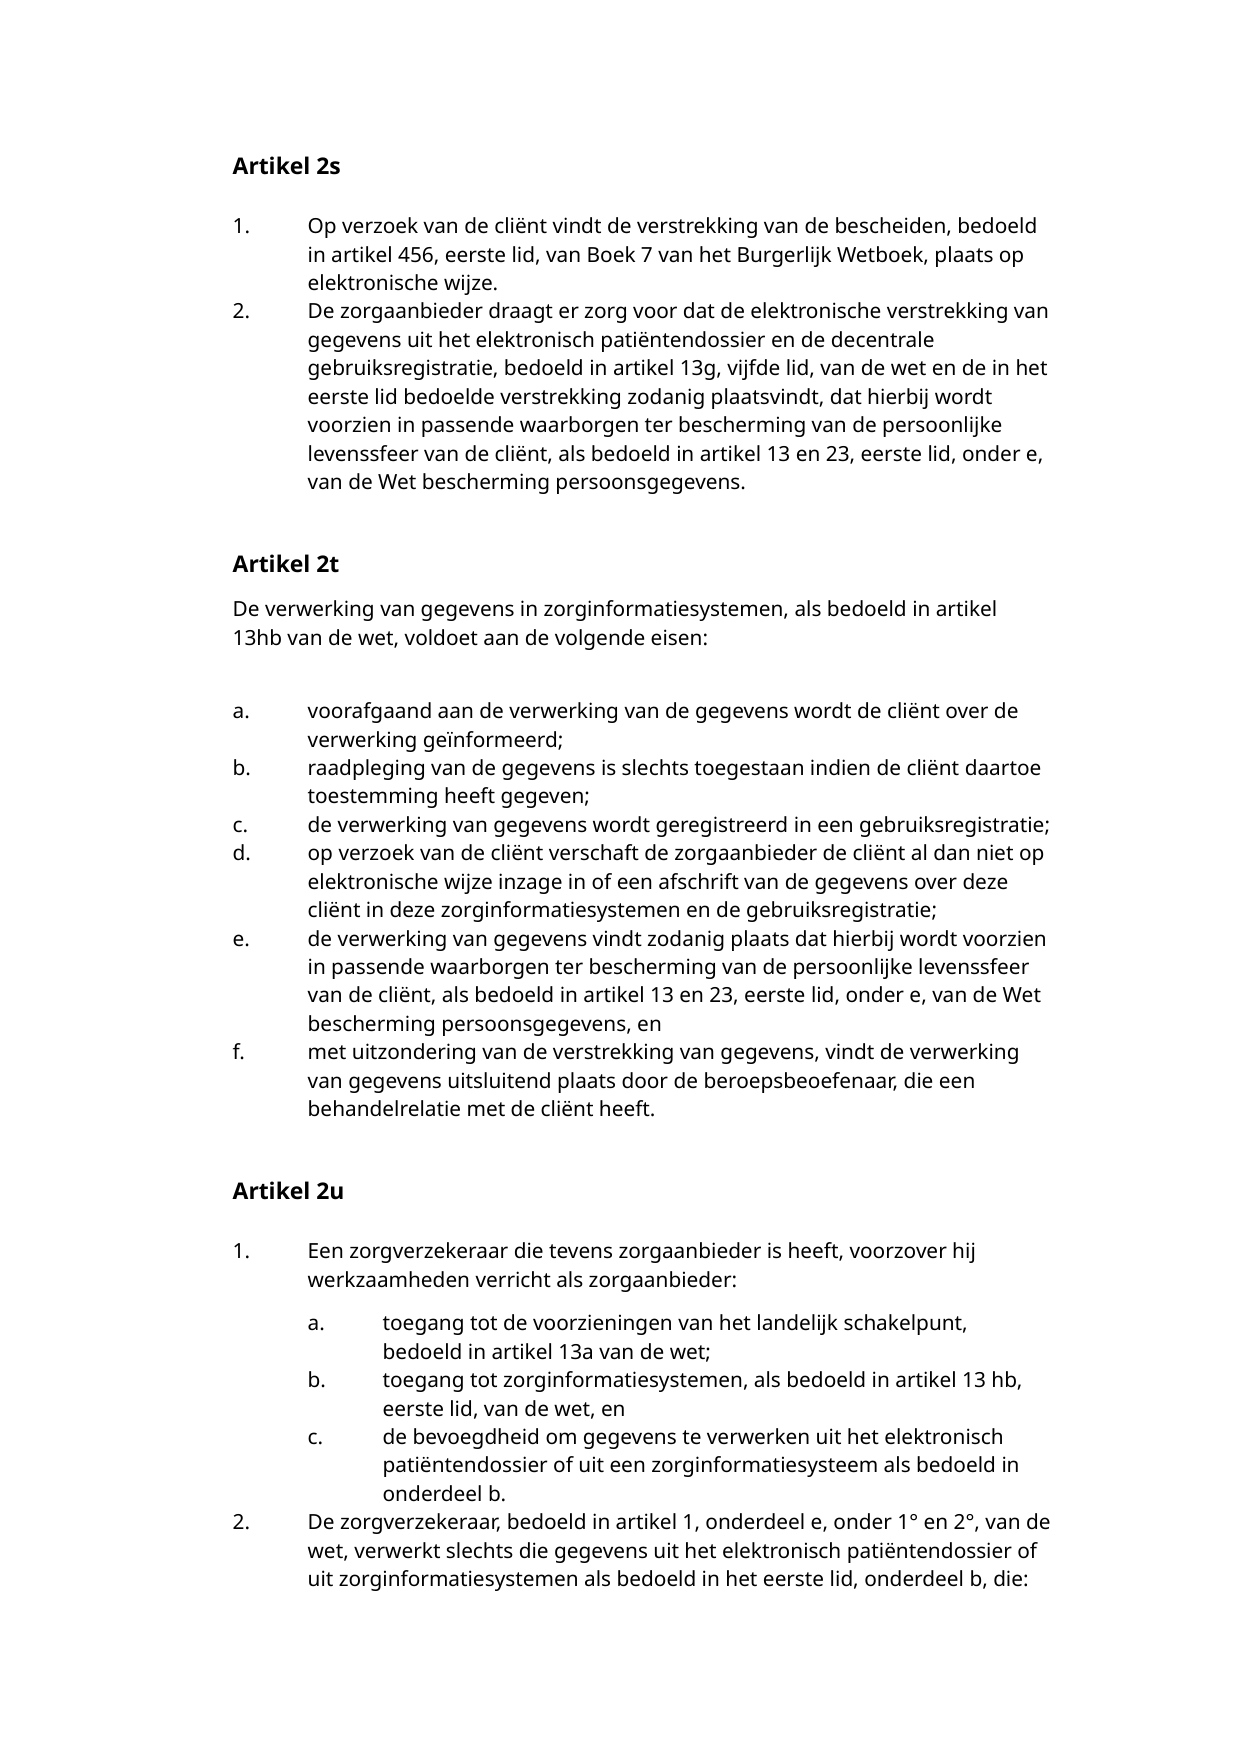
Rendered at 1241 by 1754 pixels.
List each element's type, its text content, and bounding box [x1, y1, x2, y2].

text De verwerking van gegevens in zorginformatiesystemen, als bedoeld in artikel 13hb van de wet, voldoet aan de volgende eisen: [232, 594, 1053, 651]
list toegang tot zorginformatiesystemen, als bedoeld in artikel 13 hb, eerste lid, van de wet, en [307, 1365, 1053, 1422]
list voorafgaand aan de verwerking van de gegevens wordt de cliënt over de verwerking geïnformeerd; [232, 696, 1053, 753]
list de bevoegdheid om gegevens te verwerken uit het elektronisch patiëntendossier of uit een zorginformatiesysteem als bedoeld in onderdeel b. [307, 1422, 1053, 1507]
list op verzoek van de cliënt verschaft de zorgaanbieder de cliënt al dan niet op elektronische wijze inzage in of een afschrift van de gegevens over deze cliënt in deze zorginformatiesystemen en de gebruiksregistratie; [232, 838, 1053, 924]
list Een zorgverzekeraar die tevens zorgaanbieder is heeft, voorzover hij werkzaamheden verricht als zorgaanbieder: [232, 1237, 1053, 1293]
list de verwerking van gegevens vindt zodanig plaats dat hierbij wordt voorzien in passende waarborgen ter bescherming van de persoonlijke levenssfeer van de cliënt, als bedoeld in artikel 13 en 23, eerste lid, onder e, van de Wet bescherming persoonsgegevens, en [232, 924, 1053, 1037]
list met uitzondering van de verstrekking van gegevens, vindt de verwerking van gegevens uitsluitend plaats door de beroepsbeoefenaar, die een behandelrelatie met de cliënt heeft. [232, 1037, 1053, 1123]
list de verwerking van gegevens wordt geregistreerd in een gebruiksregistratie; [232, 810, 1053, 838]
list De zorgverzekeraar, bedoeld in artikel 1, onderdeel e, onder 1° en 2°, van de wet, verwerkt slechts die gegevens uit het elektronisch patiëntendossier of uit zorginformatiesystemen als bedoeld in het eerste lid, onderdeel b, die: [232, 1507, 1053, 1593]
list Op verzoek van de cliënt vindt de verstrekking van de bescheiden, bedoeld in artikel 456, eerste lid, van Boek 7 van het Burgerlijk Wetboek, plaats op elektronische wijze. [232, 211, 1053, 297]
list toegang tot de voorzieningen van het landelijk schakelpunt, bedoeld in artikel 13a van de wet; [307, 1308, 1053, 1365]
list De zorgaanbieder draagt er zorg voor dat de elektronische verstrekking van gegevens uit het elektronisch patiëntendossier en de decentrale gebruiksregistratie, bedoeld in artikel 13g, vijfde lid, van de wet en de in het eerste lid bedoelde verstrekking zodanig plaatsvindt, dat hierbij wordt voorzien in passende waarborgen ter bescherming van de persoonlijke levenssfeer van de cliënt, als bedoeld in artikel 13 en 23, eerste lid, onder e, van de Wet bescherming persoonsgegevens. [232, 297, 1053, 496]
subtitle Artikel 2s [232, 150, 1053, 181]
list raadpleging van de gegevens is slechts toegestaan indien de cliënt daartoe toestemming heeft gegeven; [232, 753, 1053, 810]
subtitle Artikel 2t [232, 548, 1053, 579]
subtitle Artikel 2u [232, 1175, 1053, 1207]
